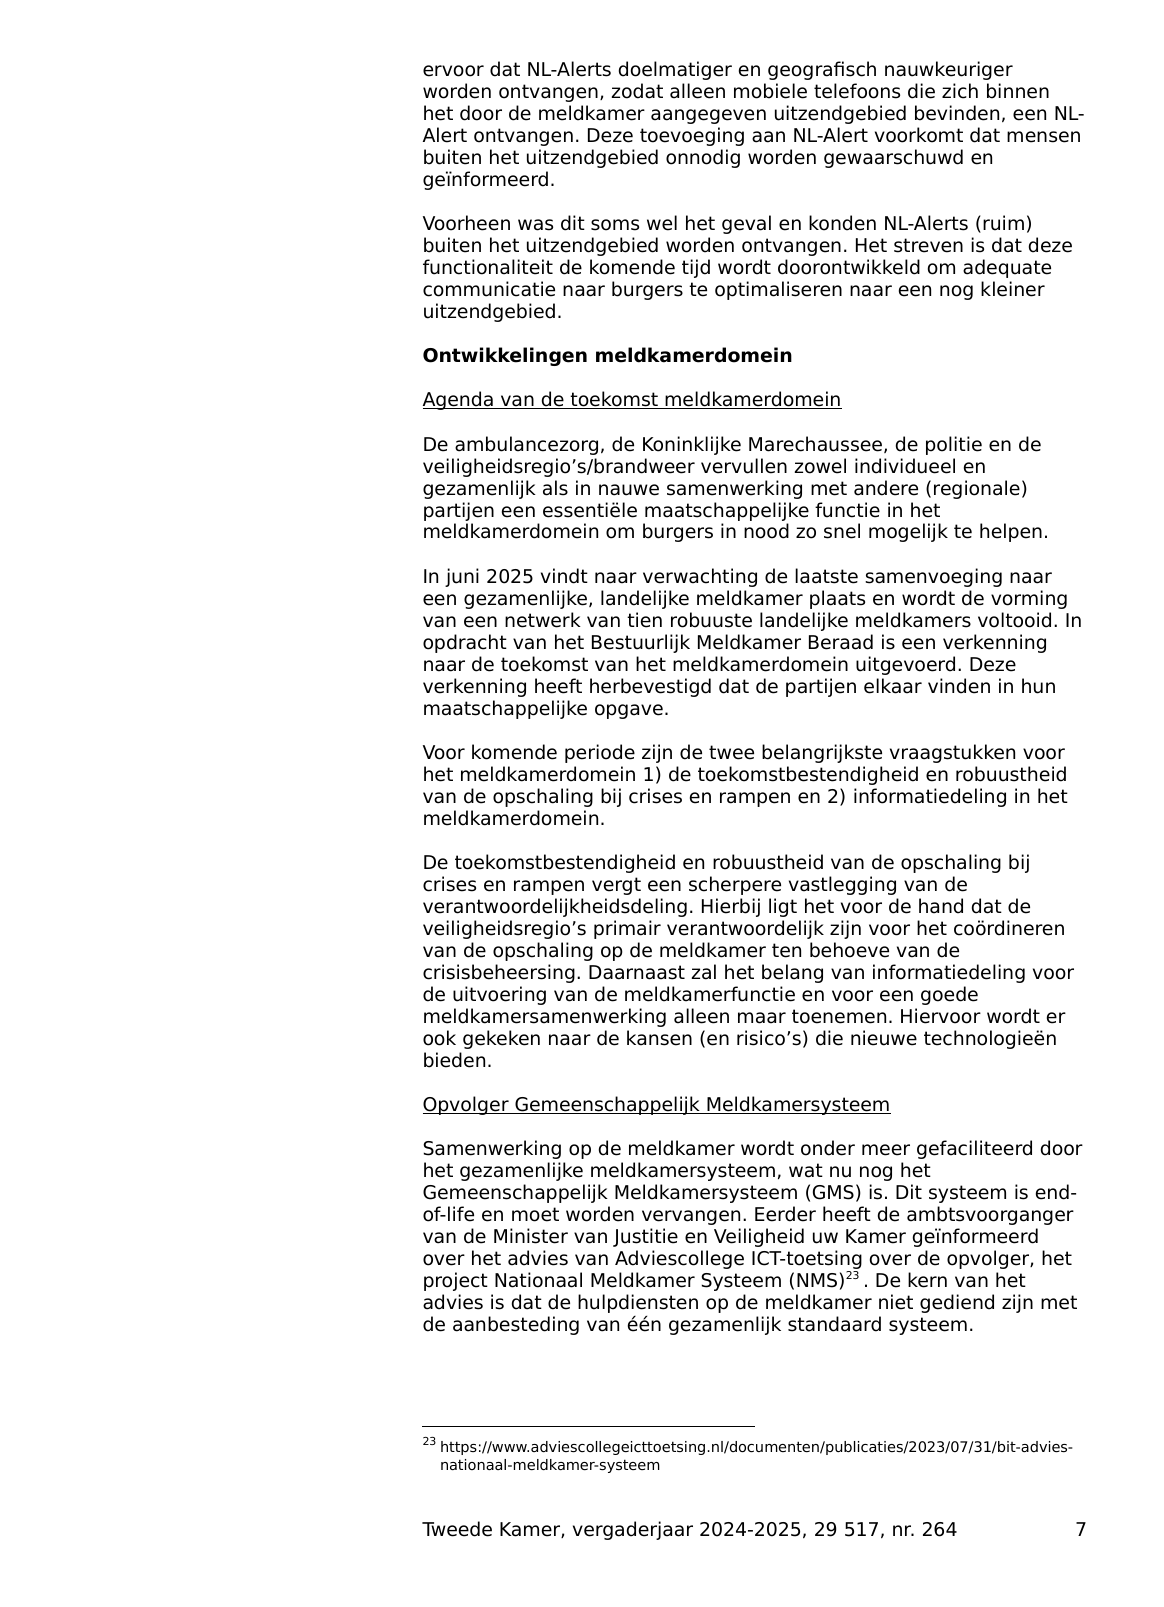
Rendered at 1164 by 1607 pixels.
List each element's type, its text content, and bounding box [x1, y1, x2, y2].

text De toekomstbestendigheid en robuustheid van de opschaling bij crises en rampen vergt een scherpere vastlegging van de verantwoordelijkheidsdeling. Hierbij ligt het voor de hand dat de veiligheidsregio’s primair verantwoordelijk zijn voor het coördineren van de opschaling op de meldkamer ten behoeve van de crisisbeheersing. Daarnaast zal het belang van informatiedeling voor de uitvoering van de meldkamerfunctie en voor een goede meldkamersamenwerking alleen maar toenemen. Hiervoor wordt er ook gekeken naar de kansen (en risico’s) die nieuwe technologieën bieden. [422, 852, 1087, 1072]
text https://www.adviescollegeicttoetsing.nl/documenten/publicaties/2023/07/31/bit-advies-nationaal-meldkamer-systeem [422, 1435, 1087, 1474]
text Ontwikkelingen meldkamerdomein [422, 345, 1087, 367]
text Voorheen was dit soms wel het geval en konden NL-Alerts (ruim) buiten het uitzendgebied worden ontvangen. Het streven is dat deze functionaliteit de komende tijd wordt doorontwikkeld om adequate communicatie naar burgers te optimaliseren naar een nog kleiner uitzendgebied. [422, 213, 1087, 323]
text Voor komende periode zijn de twee belangrijkste vraagstukken voor het meldkamerdomein 1) de toekomstbestendigheid en robuustheid van de opschaling bij crises en rampen en 2) informatiedeling in het meldkamerdomein. [422, 742, 1087, 829]
text In juni 2025 vindt naar verwachting de laatste samenvoeging naar een gezamenlijke, landelijke meldkamer plaats en wordt de vorming van een netwerk van tien robuuste landelijke meldkamers voltooid. In opdracht van het Bestuurlijk Meldkamer Beraad is een verkenning naar de toekomst van het meldkamerdomein uitgevoerd. Deze verkenning heeft herbevestigd dat de partijen elkaar vinden in hun maatschappelijke opgave. [422, 566, 1087, 719]
text De ambulancezorg, de Koninklijke Marechaussee, de politie en de veiligheidsregio’s/brandweer vervullen zowel individueel en gezamenlijk als in nauwe samenwerking met andere (regionale) partijen een essentiële maatschappelijke functie in het meldkamerdomein om burgers in nood zo snel mogelijk te helpen. [422, 433, 1087, 543]
subtitle Opvolger Gemeenschappelijk Meldkamersysteem [422, 1094, 1087, 1116]
text Samenwerking op de meldkamer wordt onder meer gefaciliteerd door het gezamenlijke meldkamersysteem, wat nu nog het Gemeenschappelijk Meldkamersysteem (GMS) is. Dit systeem is end-of-life en moet worden vervangen. Eerder heeft de ambtsvoorganger van de Minister van Justitie en Veiligheid uw Kamer geïnformeerd over het advies van Adviescollege ICT-toetsing over de opvolger, het project Nationaal Meldkamer Systeem (NMS). De kern van het advies is dat de hulpdiensten op de meldkamer niet gediend zijn met de aanbesteding van één gezamenlijk standaard systeem. [422, 1138, 1087, 1336]
subtitle Agenda van de toekomst meldkamerdomein [422, 389, 1087, 411]
text ervoor dat NL-Alerts doelmatiger en geografisch nauwkeuriger worden ontvangen, zodat alleen mobiele telefoons die zich binnen het door de meldkamer aangegeven uitzendgebied bevinden, een NL-Alert ontvangen. Deze toevoeging aan NL-Alert voorkomt dat mensen buiten het uitzendgebied onnodig worden gewaarschuwd en geïnformeerd. [422, 59, 1087, 191]
